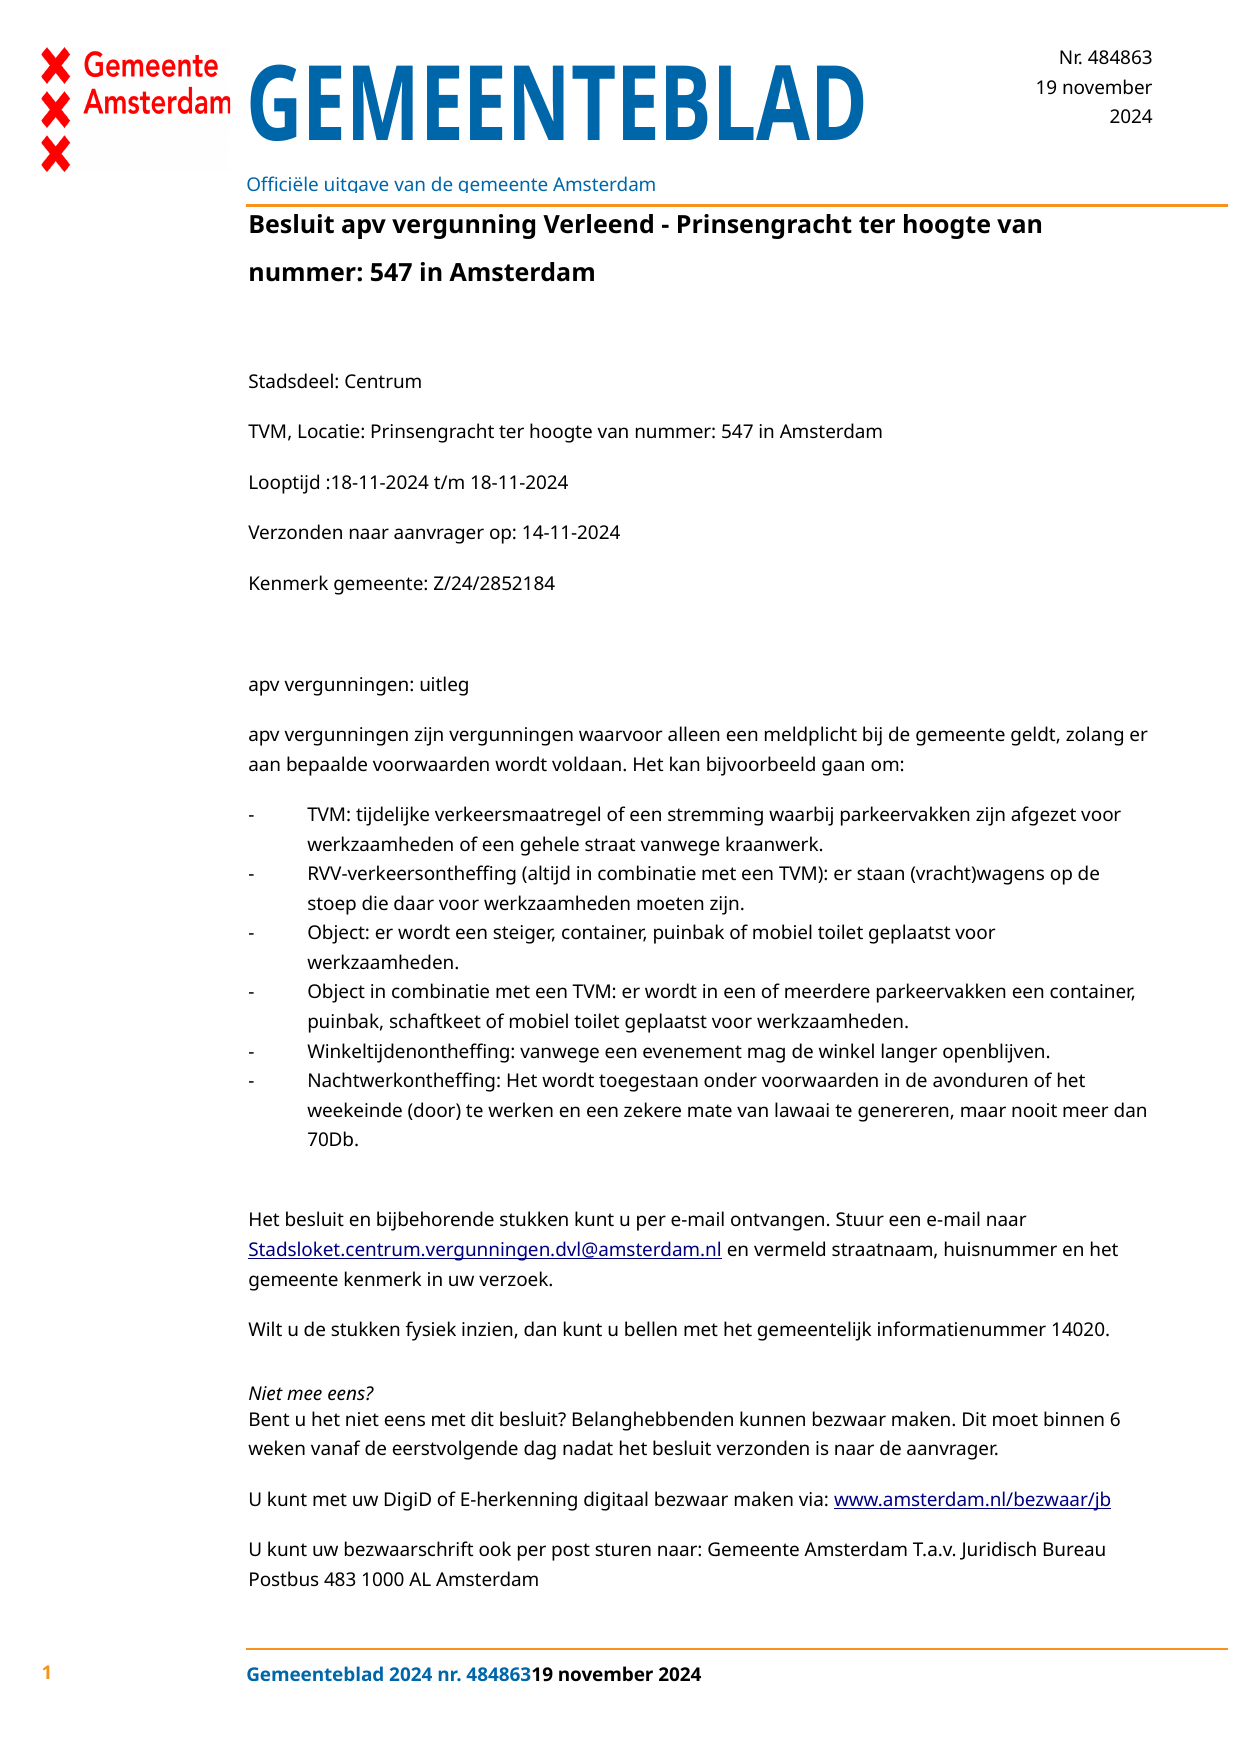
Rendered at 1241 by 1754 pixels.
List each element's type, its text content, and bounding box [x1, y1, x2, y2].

text TVM, Locatie: Prinsengracht ter hoogte van nummer: 547 in Amsterdam [248, 419, 1152, 444]
text Kenmerk gemeente: Z/24/2852184 [248, 570, 1152, 596]
text Wilt u de stukken fysiek inzien, dan kunt u bellen met het gemeentelijk informatienummer 14020. [248, 1316, 1152, 1342]
text U kunt met uw DigiD of E-herkenning digitaal bezwaar maken via: www.amsterdam.nl/bezwaar/jb [248, 1486, 1152, 1512]
text Looptijd :18-11-2024 t/m 18-11-2024 [248, 469, 1152, 495]
text U kunt uw bezwaarschrift ook per post sturen naar: Gemeente Amsterdam T.a.v. Juridisch Bureau Postbus 483 1000 AL Amsterdam [248, 1536, 1152, 1592]
text Verzonden naar aanvrager op: 14-11-2024 [248, 519, 1152, 545]
list Winkeltijdenontheffing: vanwege een evenement mag de winkel langer openblijven. [248, 1038, 1152, 1064]
text apv vergunningen zijn vergunningen waarvoor alleen een meldplicht bij de gemeente geldt, zolang er aan bepaalde voorwaarden wordt voldaan. Het kan bijvoorbeeld gaan om: [248, 721, 1152, 777]
text Besluit apv vergunning Verleend - Prinsengracht ter hoogte van nummer: 547 in Amsterdam [248, 207, 1152, 288]
list RVV-verkeersontheffing (altijd in combinatie met een TVM): er staan (vracht)wagens op de stoep die daar voor werkzaamheden moeten zijn. [248, 860, 1152, 916]
list TVM: tijdelijke verkeersmaatregel of een stremming waarbij parkeervakken zijn afgezet voor werkzaamheden of een gehele straat vanwege kraanwerk. [248, 801, 1152, 857]
text Niet mee eens? [248, 1380, 1152, 1406]
picture [41, 47, 231, 172]
text Bent u het niet eens met dit besluit? Belanghebbenden kunnen bezwaar maken. Dit moet binnen 6 weken vanaf de eerstvolgende dag nadat het besluit verzonden is naar de aanvrager. [248, 1406, 1152, 1461]
list Object: er wordt een steiger, container, puinbak of mobiel toilet geplaatst voor werkzaamheden. [248, 919, 1152, 975]
text Stadsdeel: Centrum [248, 368, 1152, 394]
text apv vergunningen: uitleg [248, 671, 1152, 697]
text Het besluit en bijbehorende stukken kunt u per e-mail ontvangen. Stuur een e-mail naar Stadsloket.centrum.vergunningen.dvl@amsterdam.nl en vermeld straatnaam, huisnummer en het gemeente kenmerk in uw verzoek. [248, 1207, 1152, 1292]
list Object in combinatie met een TVM: er wordt in een of meerdere parkeervakken een container, puinbak, schaftkeet of mobiel toilet geplaatst voor werkzaamheden. [248, 979, 1152, 1034]
list Nachtwerkontheffing: Het wordt toegestaan onder voorwaarden in de avonduren of het weekeinde (door) te werken en een zekere mate van lawaai te genereren, maar nooit meer dan 70Db. [248, 1067, 1152, 1152]
